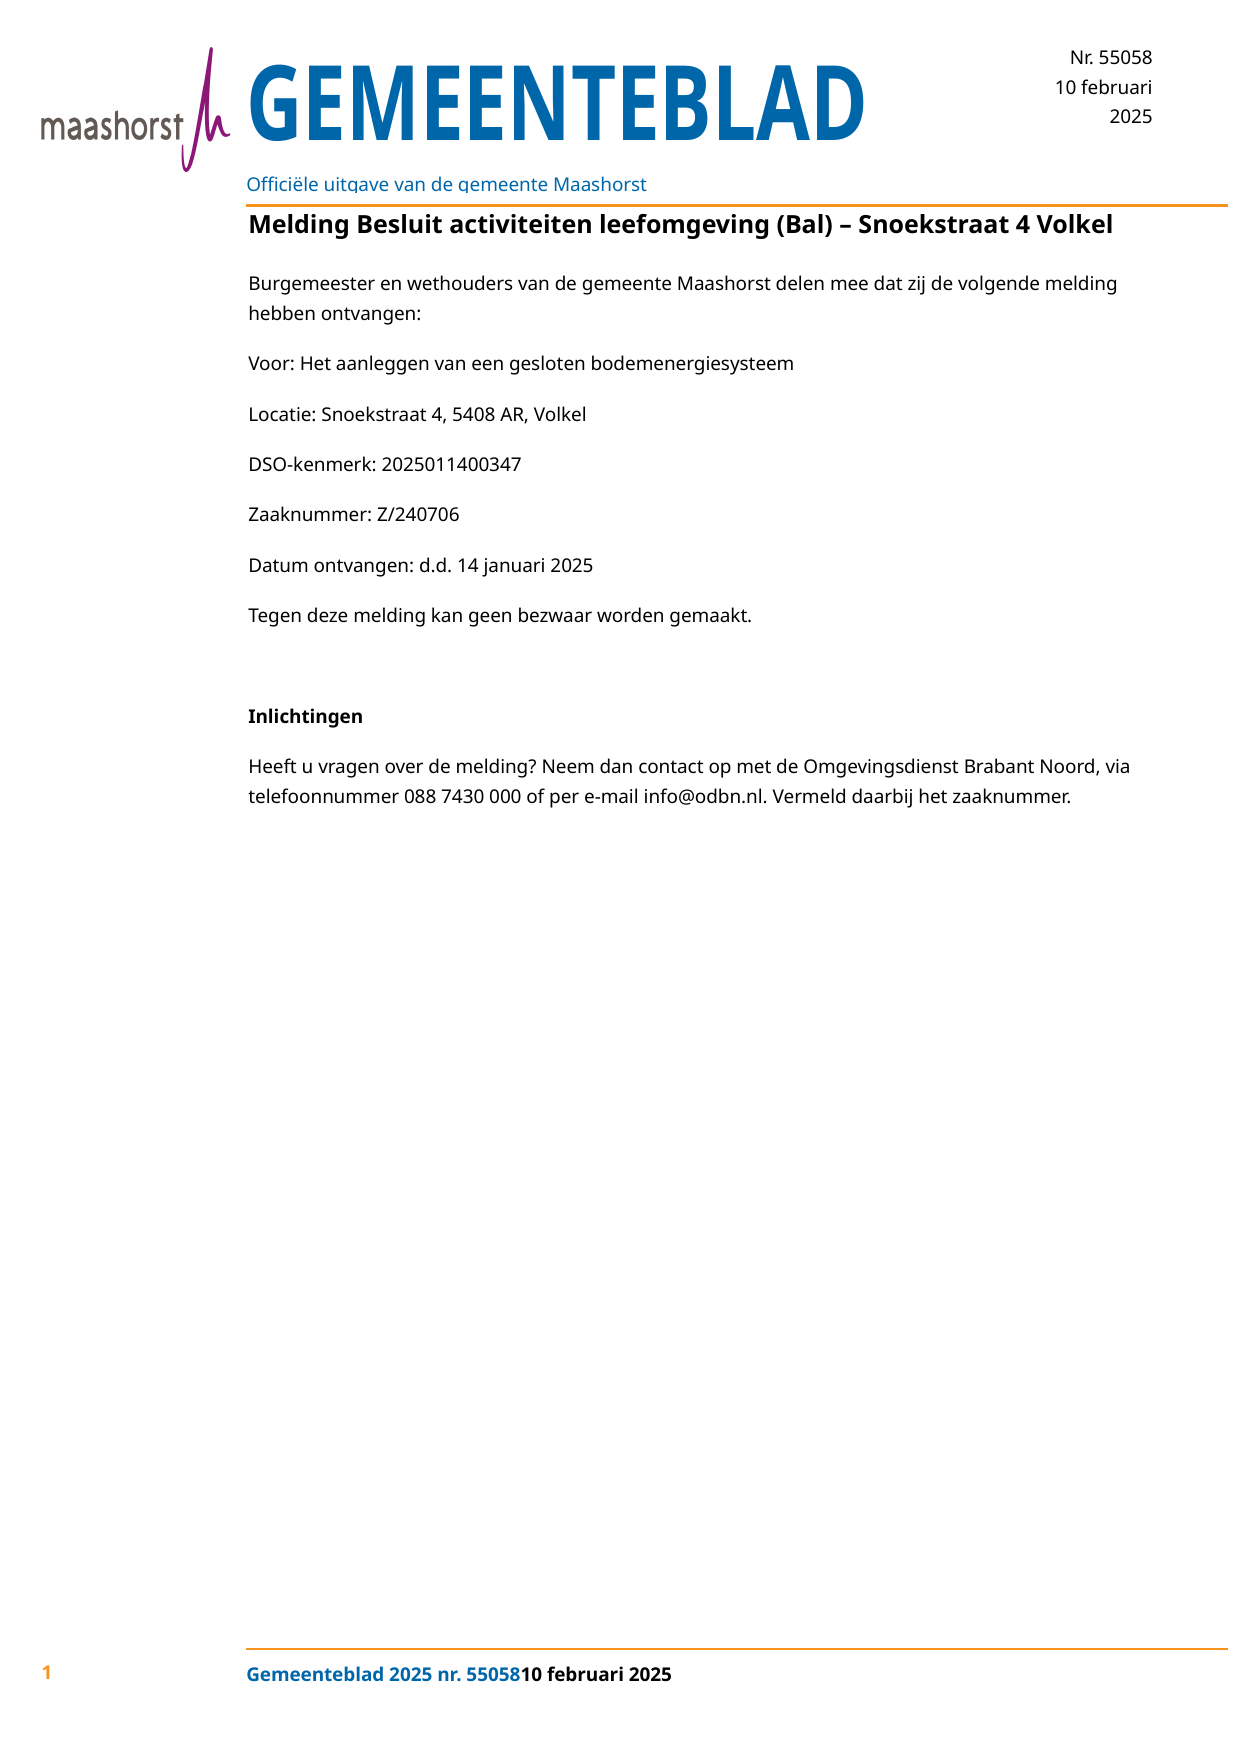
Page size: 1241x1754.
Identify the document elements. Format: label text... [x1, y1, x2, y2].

text Heeft u vragen over de melding? Neem dan contact op met de Omgevingsdienst Brabant Noord, via telefoonnummer 088 7430 000 of per e-mail info@odbn.nl. Vermeld daarbij het zaaknummer. [248, 754, 1152, 809]
text Zaaknummer: Z/240706 [248, 502, 1152, 527]
text DSO-kenmerk: 2025011400347 [248, 451, 1152, 477]
text Melding Besluit activiteiten leefomgeving (Bal) – Snoekstraat 4 Volkel [248, 207, 1152, 241]
text Locatie: Snoekstraat 4, 5408 AR, Volkel [248, 401, 1152, 426]
text Datum ontvangen: d.d. 14 januari 2025 [248, 552, 1152, 578]
text Burgemeester en wethouders van de gemeente Maashorst delen mee dat zij de volgende melding hebben ontvangen: [248, 270, 1152, 326]
text Inlichtingen [248, 703, 1152, 729]
text Voor: Het aanleggen van een gesloten bodemenergiesysteem [248, 350, 1152, 376]
picture [41, 47, 231, 172]
text Tegen deze melding kan geen bezwaar worden gemaakt. [248, 602, 1152, 628]
